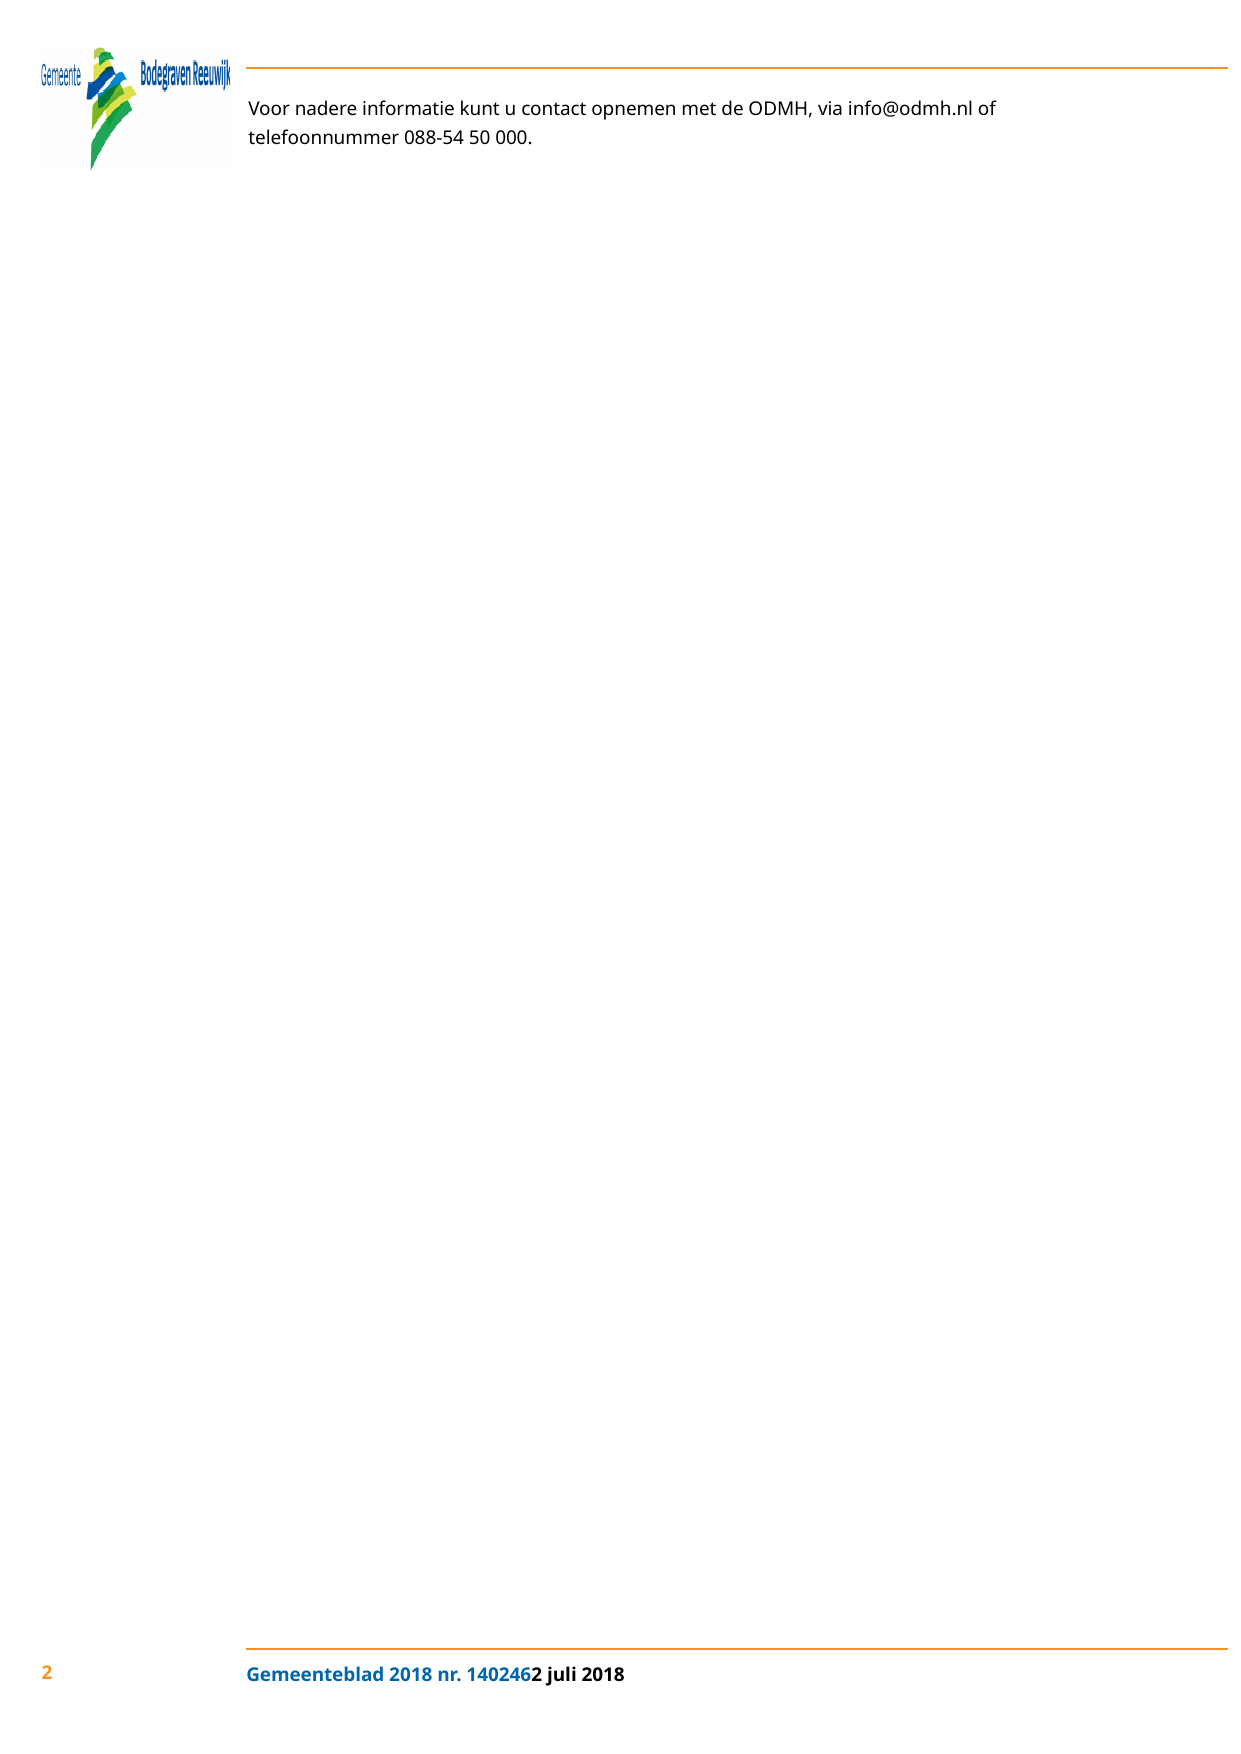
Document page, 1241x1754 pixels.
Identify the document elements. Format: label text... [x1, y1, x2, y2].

text Voor nadere informatie kunt u contact opnemen met de ODMH, via info@odmh.nl of telefoonnummer 088-54 50 000. [248, 95, 1152, 150]
picture [41, 47, 231, 172]
